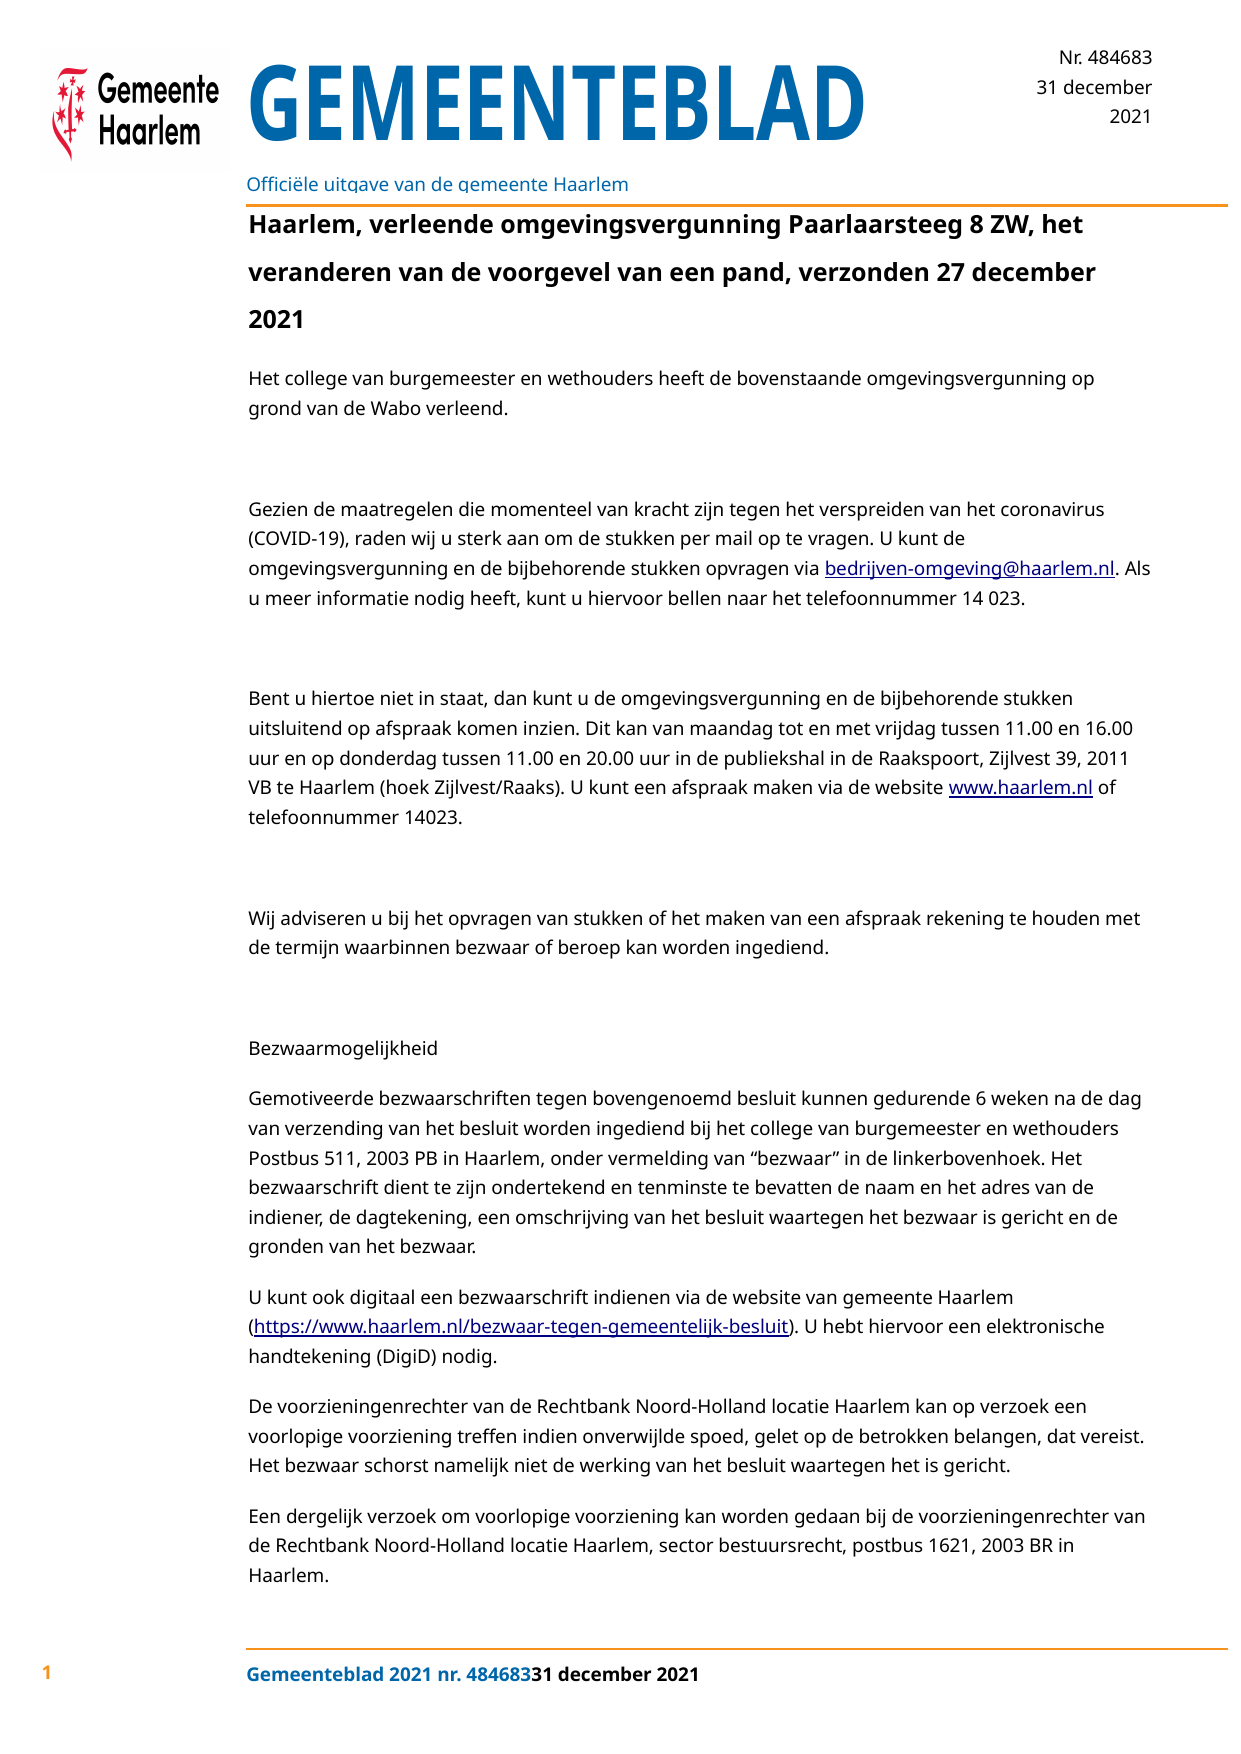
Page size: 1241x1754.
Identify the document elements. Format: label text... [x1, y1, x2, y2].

text Gemotiveerde bezwaarschriften tegen bovengenoemd besluit kunnen gedurende 6 weken na de dag van verzending van het besluit worden ingediend bij het college van burgemeester en wethouders Postbus 511, 2003 PB in Haarlem, onder vermelding van “bezwaar” in de linkerbovenhoek. Het bezwaarschrift dient te zijn ondertekend en tenminste te bevatten de naam en het adres van de indiener, de dagtekening, een omschrijving van het besluit waartegen het bezwaar is gericht en de gronden van het bezwaar. [248, 1086, 1152, 1259]
text Gezien de maatregelen die momenteel van kracht zijn tegen het verspreiden van het coronavirus (COVID-19), raden wij u sterk aan om de stukken per mail op te vragen. U kunt de omgevingsvergunning en de bijbehorende stukken opvragen via bedrijven-omgeving@haarlem.nl. Als u meer informatie nodig heeft, kunt u hiervoor bellen naar het telefoonnummer 14 023. [248, 496, 1152, 610]
text Wij adviseren u bij het opvragen van stukken of het maken van een afspraak rekening te houden met de termijn waarbinnen bezwaar of beroep kan worden ingediend. [248, 905, 1152, 960]
text U kunt ook digitaal een bezwaarschrift indienen via de website van gemeente Haarlem (https://www.haarlem.nl/bezwaar-tegen-gemeentelijk-besluit). U hebt hiervoor een elektronische handtekening (DigiD) nodig. [248, 1284, 1152, 1369]
picture [41, 47, 231, 172]
text Een dergelijk verzoek om voorlopige voorziening kan worden gedaan bij de voorzieningenrechter van de Rechtbank Noord-Holland locatie Haarlem, sector bestuursrecht, postbus 1621, 2003 BR in Haarlem. [248, 1503, 1152, 1588]
text Bezwaarmogelijkheid [248, 1035, 1152, 1061]
text Bent u hiertoe niet in staat, dan kunt u de omgevingsvergunning en de bijbehorende stukken uitsluitend op afspraak komen inzien. Dit kan van maandag tot en met vrijdag tussen 11.00 en 16.00 uur en op donderdag tussen 11.00 en 20.00 uur in de publiekshal in de Raakspoort, Zijlvest 39, 2011 VB te Haarlem (hoek Zijlvest/Raaks). U kunt een afspraak maken via de website www.haarlem.nl of telefoonnummer 14023. [248, 686, 1152, 829]
text De voorzieningenrechter van de Rechtbank Noord-Holland locatie Haarlem kan op verzoek een voorlopige voorziening treffen indien onverwijlde spoed, gelet op de betrokken belangen, dat vereist. Het bezwaar schorst namelijk niet de werking van het besluit waartegen het is gericht. [248, 1393, 1152, 1478]
text Haarlem, verleende omgevingsvergunning Paarlaarsteeg 8 ZW, het veranderen van de voorgevel van een pand, verzonden 27 december 2021 [248, 207, 1152, 336]
text Het college van burgemeester en wethouders heeft de bovenstaande omgevingsvergunning op grond van de Wabo verleend. [248, 366, 1152, 421]
